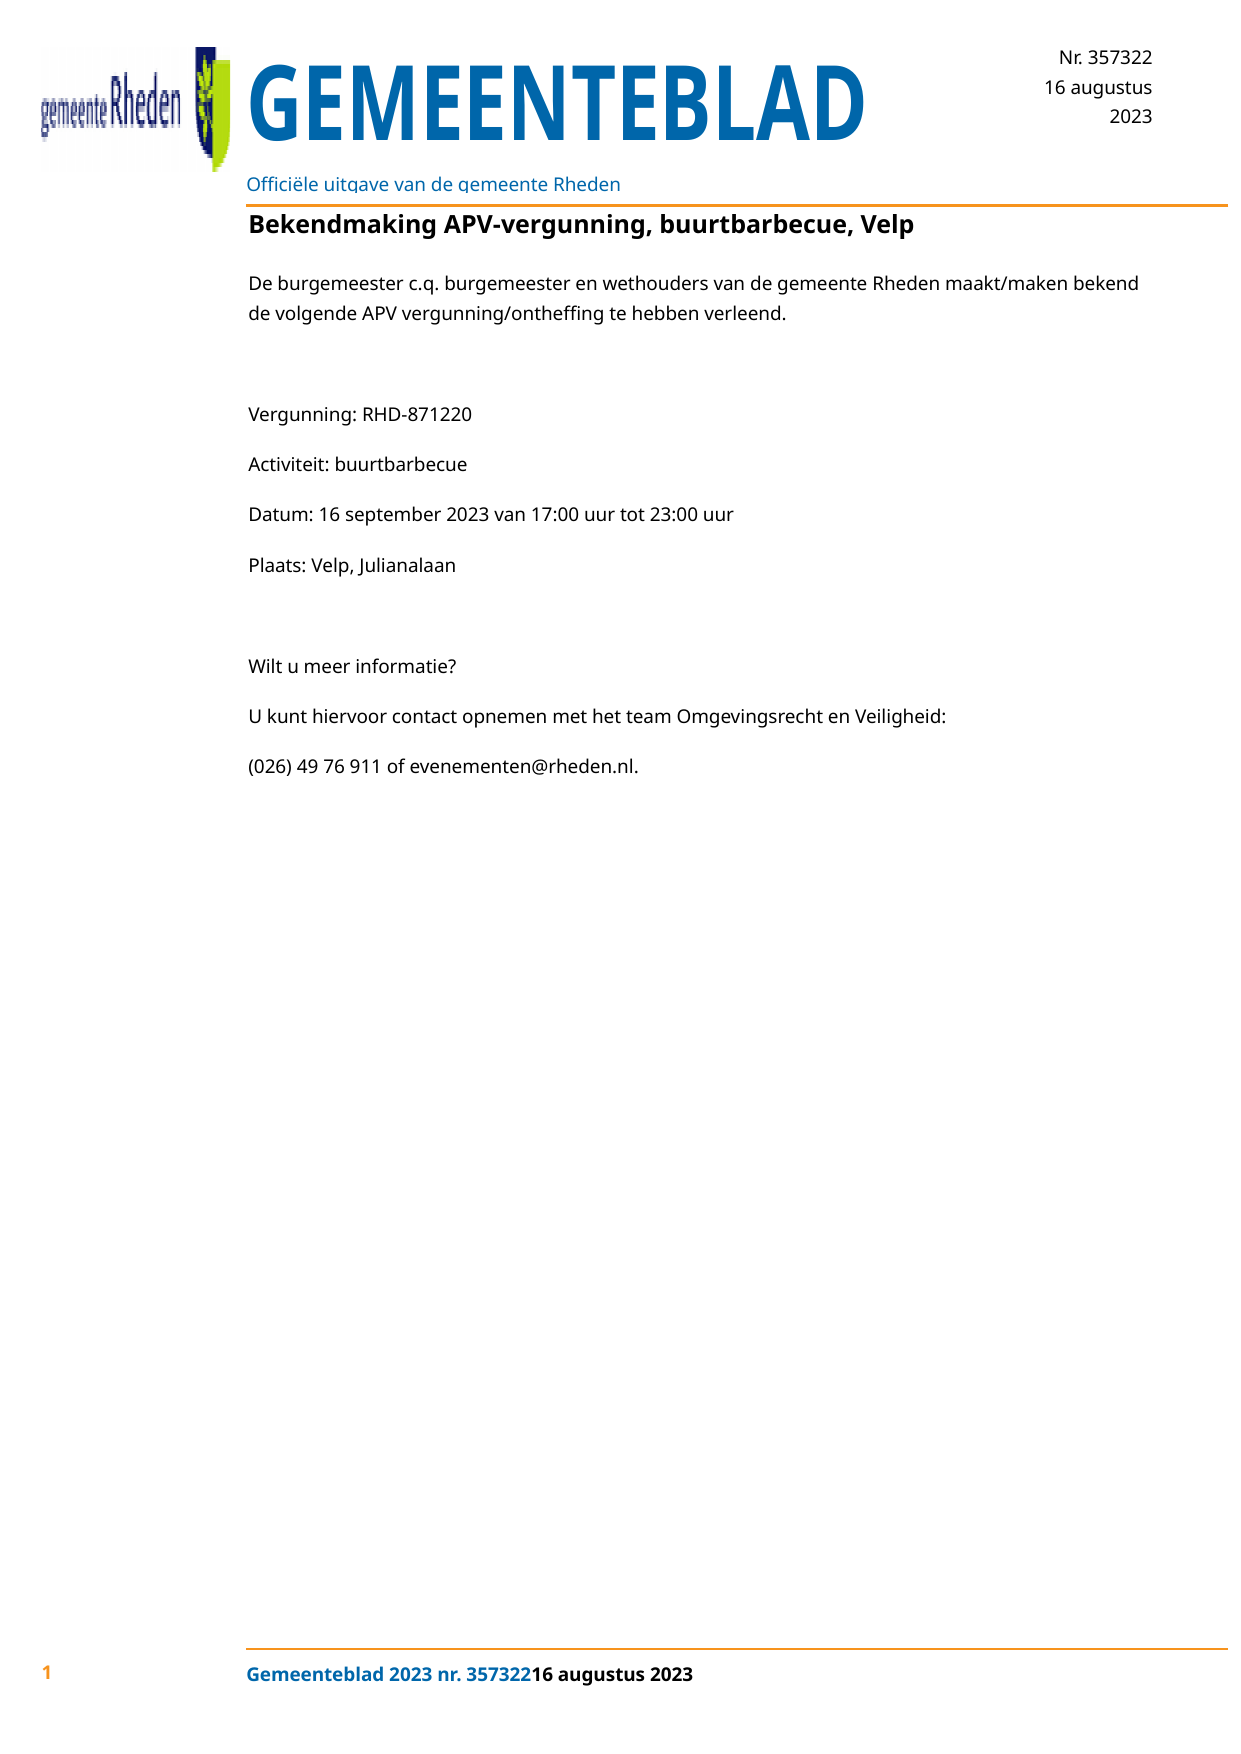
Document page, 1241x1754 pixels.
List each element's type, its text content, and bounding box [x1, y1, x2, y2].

text Plaats: Velp, Julianalaan [248, 552, 1152, 578]
text Wilt u meer informatie? [248, 653, 1152, 678]
text (026) 49 76 911 of evenementen@rheden.nl. [248, 754, 1152, 779]
text Activiteit: buurtbarbecue [248, 451, 1152, 477]
text Bekendmaking APV-vergunning, buurtbarbecue, Velp [248, 207, 1152, 241]
text De burgemeester c.q. burgemeester en wethouders van de gemeente Rheden maakt/maken bekend de volgende APV vergunning/ontheffing te hebben verleend. [248, 270, 1152, 326]
text U kunt hiervoor contact opnemen met het team Omgevingsrecht en Veiligheid: [248, 703, 1152, 729]
text Vergunning: RHD-871220 [248, 401, 1152, 426]
text Datum: 16 september 2023 van 17:00 uur tot 23:00 uur [248, 502, 1152, 527]
picture [41, 47, 231, 172]
